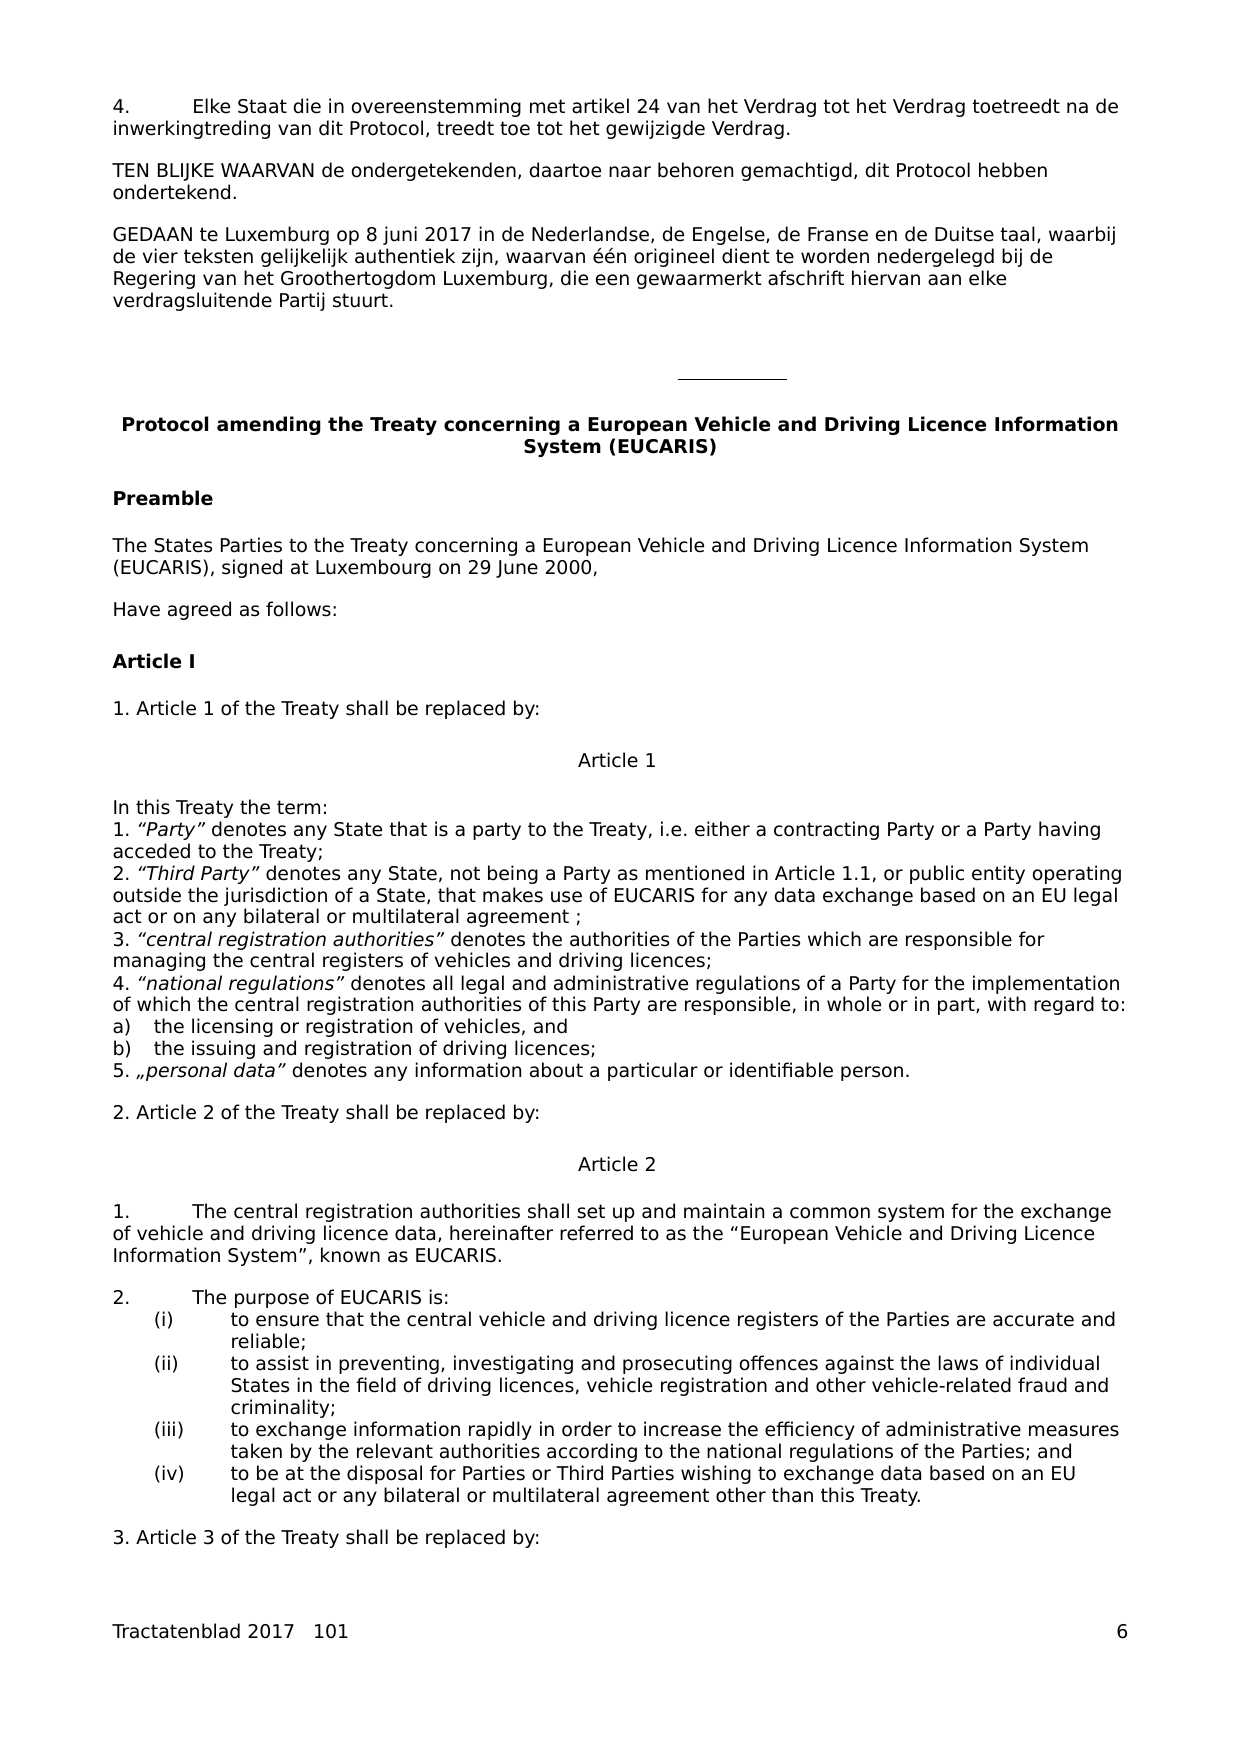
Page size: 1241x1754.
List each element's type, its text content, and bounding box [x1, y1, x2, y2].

text The States Parties to the Treaty concerning a European Vehicle and Driving Licence Information System (EUCARIS), signed at Luxembourg on 29 June 2000, [112, 535, 1128, 579]
subtitle Preamble [112, 488, 1128, 510]
subtitle Article 2 [112, 1154, 1128, 1176]
subtitle Article 1 [112, 749, 1128, 772]
text 1. “Party” denotes any State that is a party to the Treaty, i.e. either a contracting Party or a Party having acceded to the Treaty; [112, 818, 1128, 862]
text 1. Article 1 of the Treaty shall be replaced by: [112, 698, 1128, 719]
text GEDAAN te Luxemburg op 8 juni 2017 in de Nederlandse, de Engelse, de Franse en de Duitse taal, waarbij de vier teksten gelijkelijk authentiek zijn, waarvan één origineel dient te worden nedergelegd bij de Regering van het Groothertogdom Luxemburg, die een gewaarmerkt afschrift hiervan aan elke verdragsluitende Partij stuurt. [112, 224, 1128, 312]
subtitle Protocol amending the Treaty concerning a European Vehicle and Driving Licence Information System (EUCARIS) [112, 414, 1128, 458]
text 3. “central registration authorities” denotes the authorities of the Parties which are responsible for managing the central registers of vehicles and driving licences; [112, 928, 1128, 972]
text 2. “Third Party” denotes any State, not being a Party as mentioned in Article 1.1, or public entity operating outside the jurisdiction of a State, that makes use of EUCARIS for any data exchange based on an EU legal act or on any bilateral or multilateral agreement ; [112, 862, 1128, 928]
text 1. The central registration authorities shall set up and maintain a common system for the exchange of vehicle and driving licence data, hereinafter referred to as the “European Vehicle and Driving Licence Information System”, known as EUCARIS. [112, 1201, 1128, 1267]
text TEN BLIJKE WAARVAN de ondergetekenden, daartoe naar behoren gemachtigd, dit Protocol hebben ondertekend. [112, 160, 1128, 204]
text 3. Article 3 of the Treaty shall be replaced by: [112, 1527, 1128, 1549]
text Have agreed as follows: [112, 599, 1128, 621]
text 4. Elke Staat die in overeenstemming met artikel 24 van het Verdrag tot het Verdrag toetreedt na de inwerkingtreding van dit Protocol, treedt toe tot het gewijzigde Verdrag. [112, 96, 1128, 140]
text a) the licensing or registration of vehicles, and [112, 1016, 1128, 1038]
text (i) to ensure that the central vehicle and driving licence registers of the Parties are accurate and reliable; [153, 1309, 1128, 1353]
text b) the issuing and registration of driving licences; [112, 1038, 1128, 1060]
text (iii) to exchange information rapidly in order to increase the efficiency of administrative measures taken by the relevant authorities according to the national regulations of the Parties; and [153, 1419, 1128, 1463]
text 2. The purpose of EUCARIS is: [112, 1287, 1128, 1309]
text 4. “national regulations” denotes all legal and administrative regulations of a Party for the implementation of which the central registration authorities of this Party are responsible, in whole or in part, with regard to: [112, 972, 1128, 1016]
text In this Treaty the term: [112, 797, 1128, 818]
text 5. „personal data” denotes any information about a particular or identifiable person. [112, 1060, 1128, 1082]
text (iv) to be at the disposal for Parties or Third Parties wishing to exchange data based on an EU legal act or any bilateral or multilateral agreement other than this Treaty. [153, 1463, 1128, 1507]
text 2. Article 2 of the Treaty shall be replaced by: [112, 1102, 1128, 1124]
subtitle Article I [112, 651, 1128, 673]
text (ii) to assist in preventing, investigating and prosecuting offences against the laws of individual States in the field of driving licences, vehicle registration and other vehicle-related fraud and criminality; [153, 1353, 1128, 1419]
